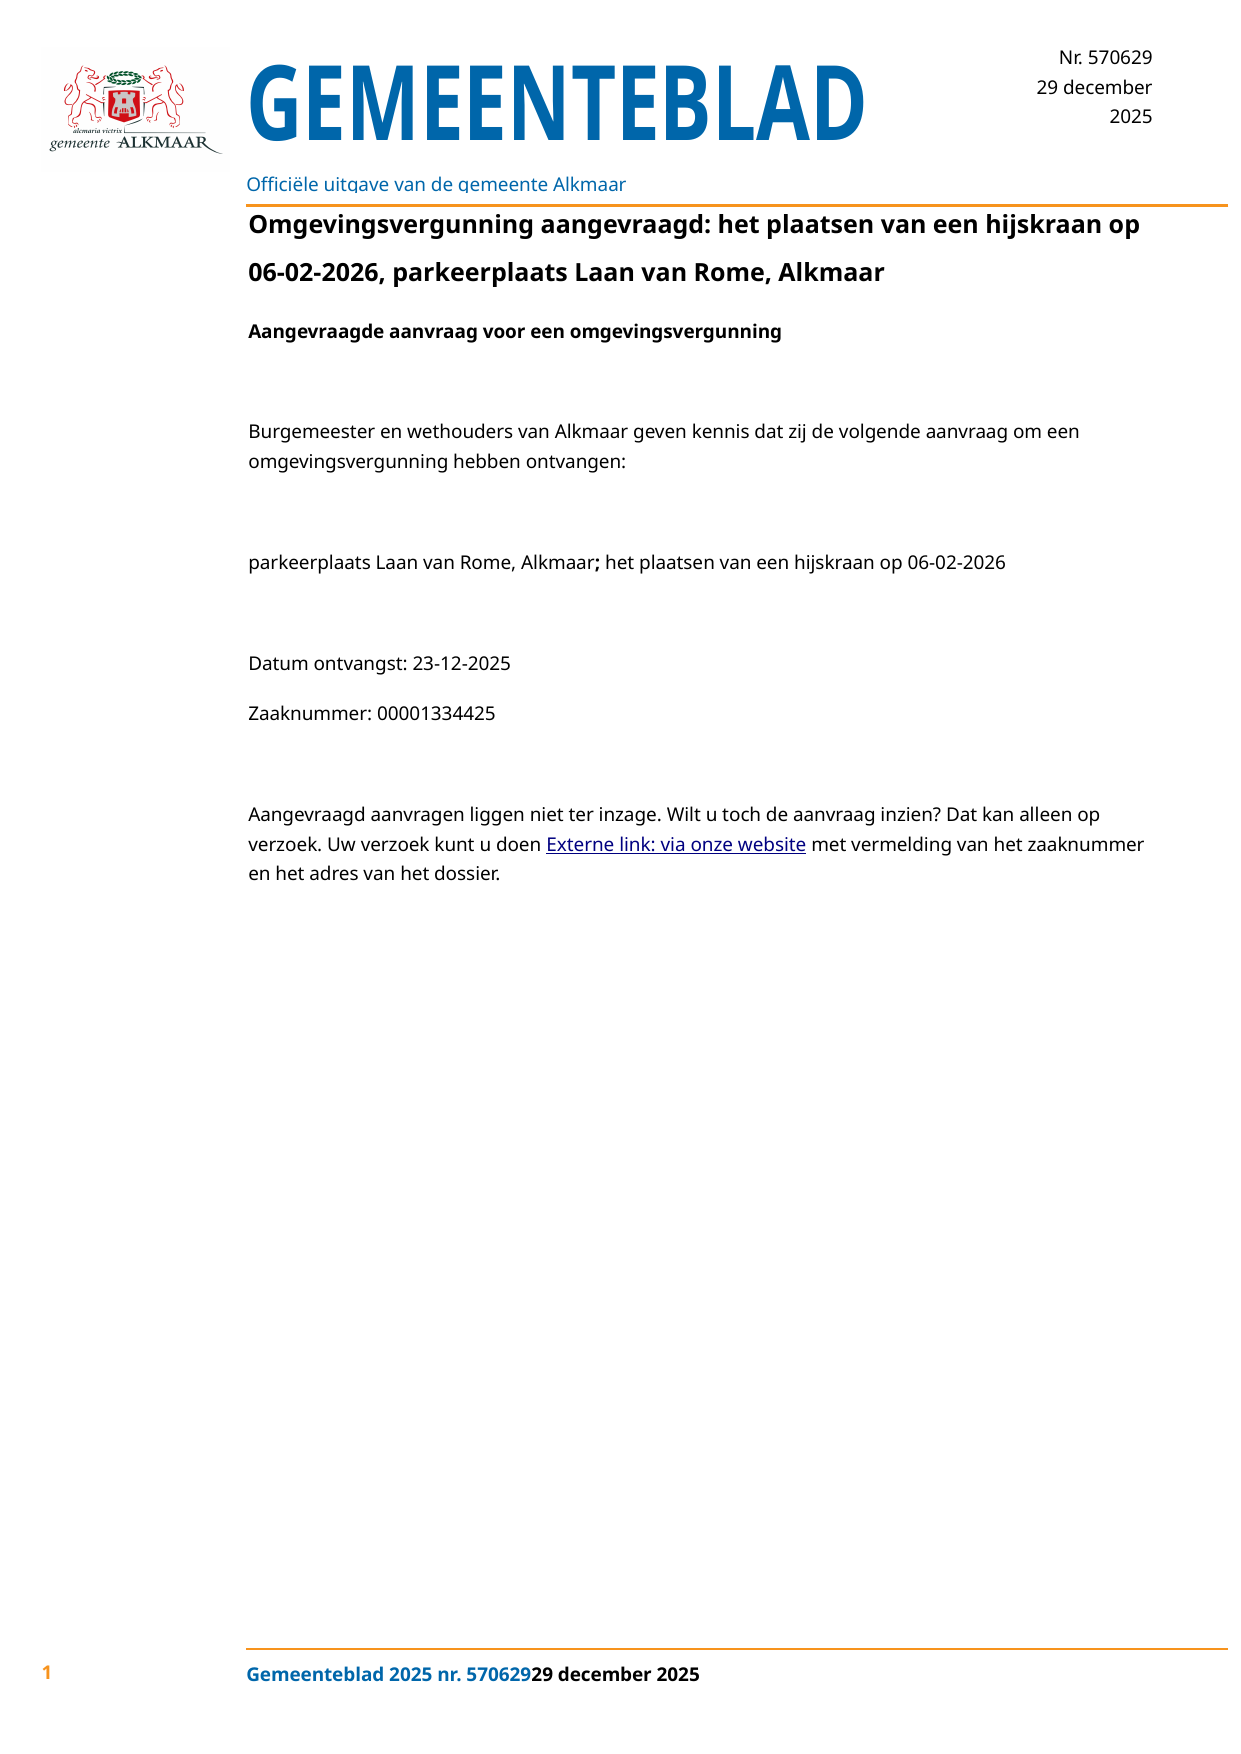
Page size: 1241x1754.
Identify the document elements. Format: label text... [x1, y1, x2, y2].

text Omgevingsvergunning aangevraagd: het plaatsen van een hijskraan op 06-02-2026, parkeerplaats Laan van Rome, Alkmaar [248, 207, 1152, 288]
text Aangevraagd aanvragen liggen niet ter inzage. Wilt u toch de aanvraag inzien? Dat kan alleen op verzoek. Uw verzoek kunt u doen Externe link: via onze website met vermelding van het zaaknummer en het adres van het dossier. [248, 801, 1152, 886]
text Zaaknummer: 00001334425 [248, 700, 1152, 726]
text Datum ontvangst: 23-12-2025 [248, 650, 1152, 676]
text parkeerplaats Laan van Rome, Alkmaar; het plaatsen van een hijskraan op 06-02-2026 [248, 549, 1152, 575]
text Aangevraagde aanvraag voor een omgevingsvergunning [248, 318, 1152, 344]
text Burgemeester en wethouders van Alkmaar geven kennis dat zij de volgende aanvraag om een omgevingsvergunning hebben ontvangen: [248, 419, 1152, 474]
picture [41, 47, 231, 172]
